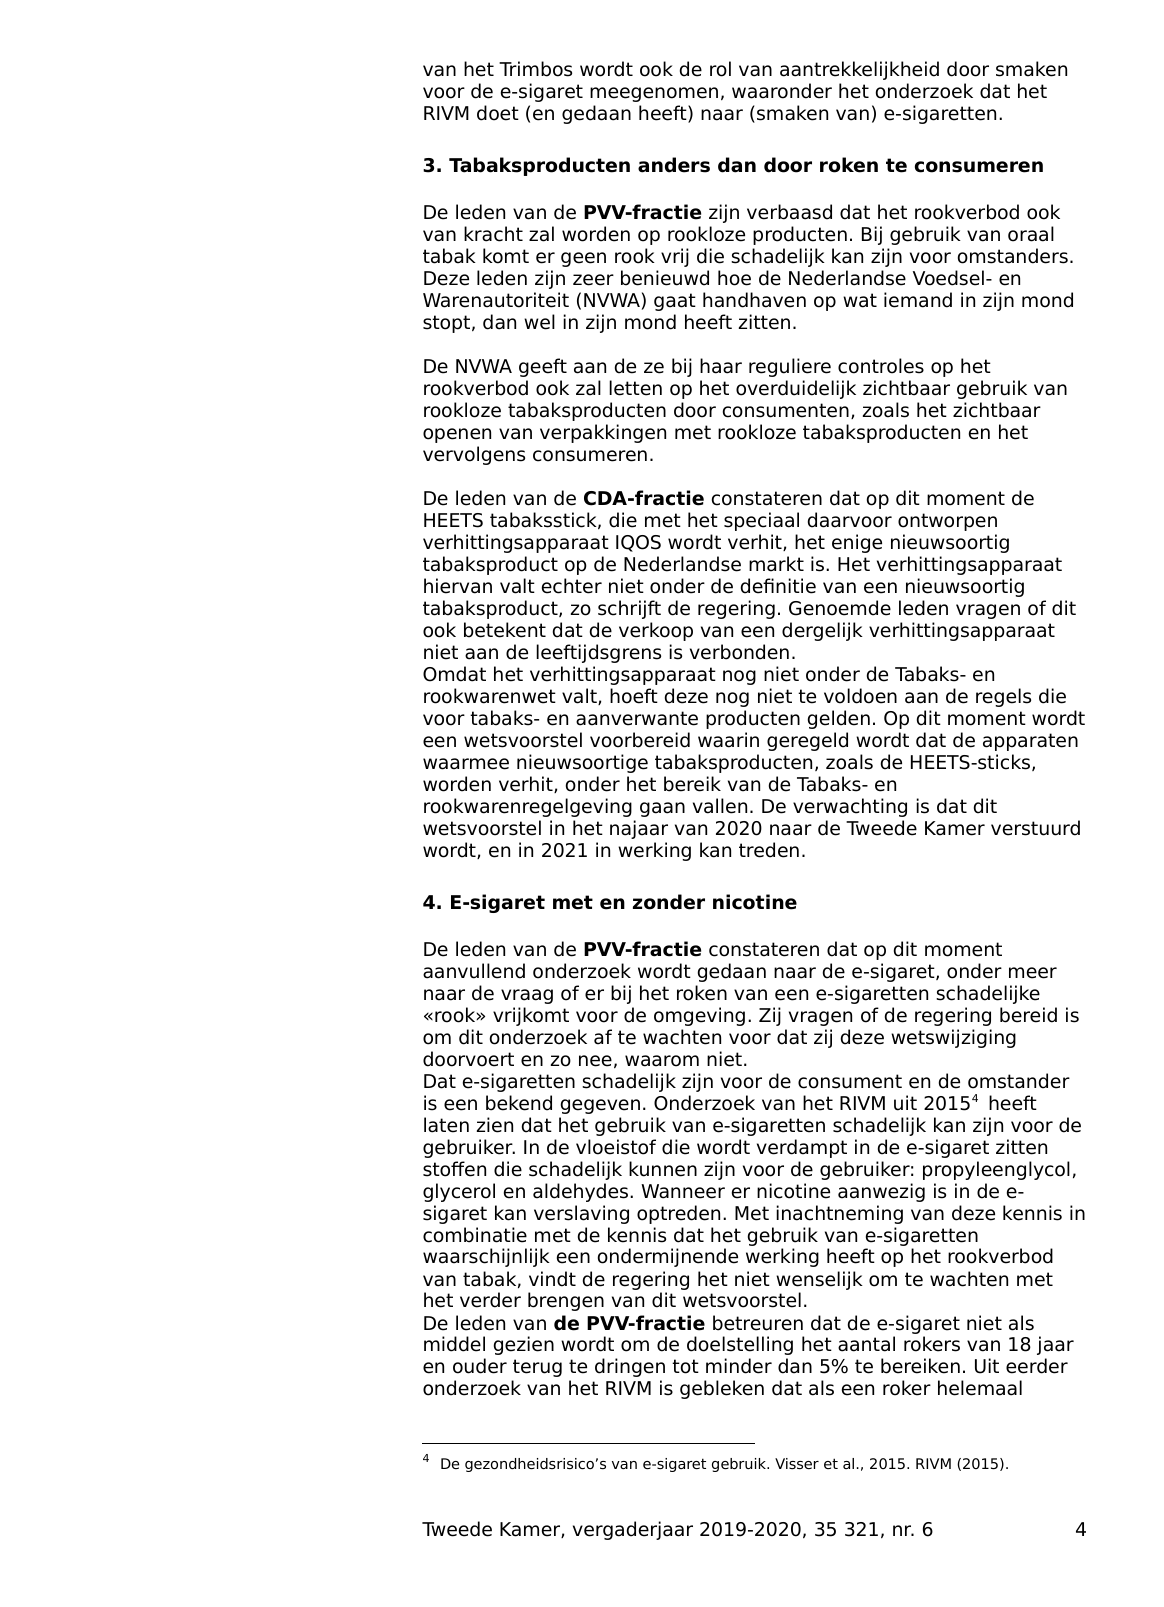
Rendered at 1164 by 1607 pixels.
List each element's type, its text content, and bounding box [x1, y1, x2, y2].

text De leden van de CDA-fractie constateren dat op dit moment de HEETS tabaksstick, die met het speciaal daarvoor ontworpen verhittingsapparaat IQOS wordt verhit, het enige nieuwsoortig tabaksproduct op de Nederlandse markt is. Het verhittingsapparaat hiervan valt echter niet onder de definitie van een nieuwsoortig tabaksproduct, zo schrijft de regering. Genoemde leden vragen of dit ook betekent dat de verkoop van een dergelijk verhittingsapparaat niet aan de leeftijdsgrens is verbonden. [422, 488, 1087, 664]
text Omdat het verhittingsapparaat nog niet onder de Tabaks- en rookwarenwet valt, hoeft deze nog niet te voldoen aan de regels die voor tabaks- en aanverwante producten gelden. Op dit moment wordt een wetsvoorstel voorbereid waarin geregeld wordt dat de apparaten waarmee nieuwsoortige tabaksproducten, zoals de HEETS-sticks, worden verhit, onder het bereik van de Tabaks- en rookwarenregelgeving gaan vallen. De verwachting is dat dit wetsvoorstel in het najaar van 2020 naar de Tweede Kamer verstuurd wordt, en in 2021 in werking kan treden. [422, 664, 1087, 862]
text De leden van de PVV-fractie betreuren dat de e-sigaret niet als middel gezien wordt om de doelstelling het aantal rokers van 18 jaar en ouder terug te dringen tot minder dan 5% te bereiken. Uit eerder onderzoek van het RIVM is gebleken dat als een roker helemaal [422, 1312, 1087, 1400]
text De NVWA geeft aan de ze bij haar reguliere controles op het rookverbod ook zal letten op het overduidelijk zichtbaar gebruik van rookloze tabaksproducten door consumenten, zoals het zichtbaar openen van verpakkingen met rookloze tabaksproducten en het vervolgens consumeren. [422, 356, 1087, 466]
text Dat e-sigaretten schadelijk zijn voor de consument en de omstander is een bekend gegeven. Onderzoek van het RIVM uit 2015 heeft laten zien dat het gebruik van e-sigaretten schadelijk kan zijn voor de gebruiker. In de vloeistof die wordt verdampt in de e-sigaret zitten stoffen die schadelijk kunnen zijn voor de gebruiker: propyleenglycol, glycerol en aldehydes. Wanneer er nicotine aanwezig is in de e-sigaret kan verslaving optreden. Met inachtneming van deze kennis in combinatie met de kennis dat het gebruik van e-sigaretten waarschijnlijk een ondermijnende werking heeft op het rookverbod van tabak, vindt de regering het niet wenselijk om te wachten met het verder brengen van dit wetsvoorstel. [422, 1071, 1087, 1312]
subtitle 4. E-sigaret met en zonder nicotine [422, 892, 1087, 914]
text De leden van de PVV-fractie zijn verbaasd dat het rookverbod ook van kracht zal worden op rookloze producten. Bij gebruik van oraal tabak komt er geen rook vrij die schadelijk kan zijn voor omstanders. Deze leden zijn zeer benieuwd hoe de Nederlandse Voedsel- en Warenautoriteit (NVWA) gaat handhaven op wat iemand in zijn mond stopt, dan wel in zijn mond heeft zitten. [422, 202, 1087, 334]
text De gezondheidsrisico’s van e-sigaret gebruik. Visser et al., 2015. RIVM (2015). [422, 1452, 1087, 1474]
subtitle 3. Tabaksproducten anders dan door roken te consumeren [422, 155, 1087, 177]
text De leden van de PVV-fractie constateren dat op dit moment aanvullend onderzoek wordt gedaan naar de e-sigaret, onder meer naar de vraag of er bij het roken van een e-sigaretten schadelijke «rook» vrijkomt voor de omgeving. Zij vragen of de regering bereid is om dit onderzoek af te wachten voor dat zij deze wetswijziging doorvoert en zo nee, waarom niet. [422, 939, 1087, 1071]
text van het Trimbos wordt ook de rol van aantrekkelijkheid door smaken voor de e-sigaret meegenomen, waaronder het onderzoek dat het RIVM doet (en gedaan heeft) naar (smaken van) e-sigaretten. [422, 59, 1087, 125]
